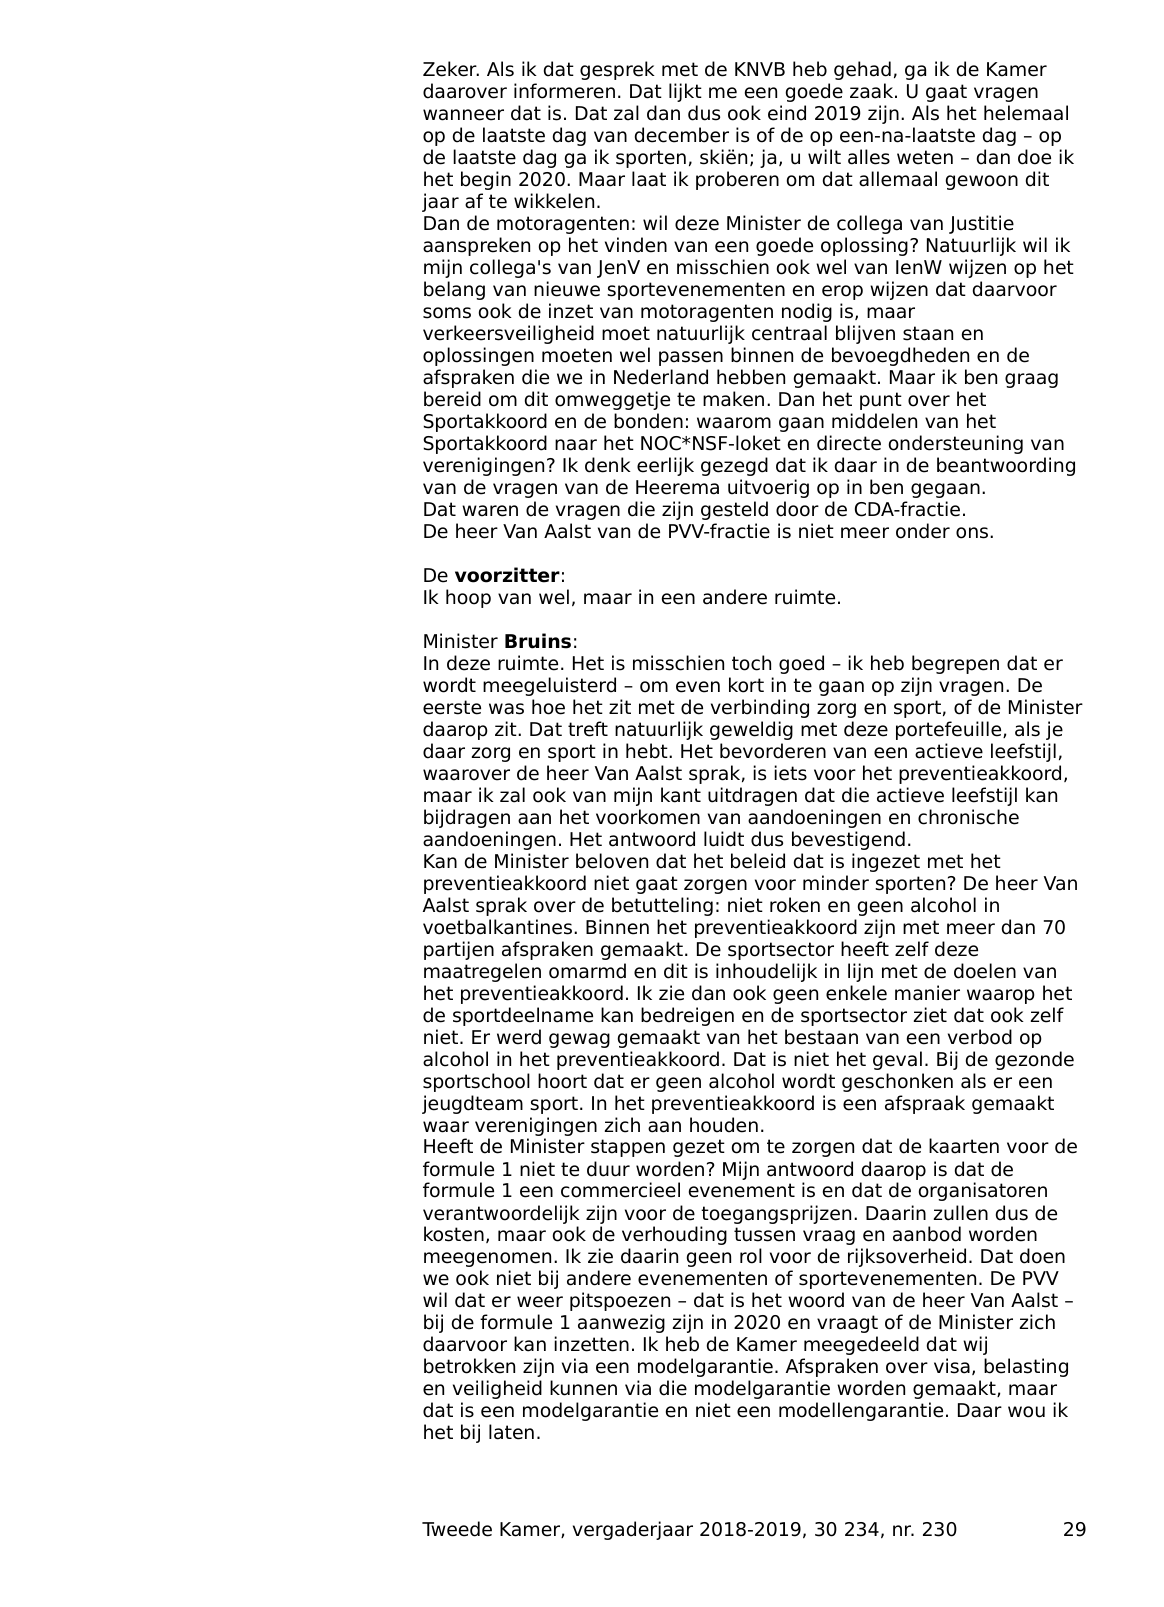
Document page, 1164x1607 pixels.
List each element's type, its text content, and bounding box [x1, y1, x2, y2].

text De voorzitter: [422, 565, 1087, 587]
text In deze ruimte. Het is misschien toch goed – ik heb begrepen dat er wordt meegeluisterd – om even kort in te gaan op zijn vragen. De eerste was hoe het zit met de verbinding zorg en sport, of de Minister daarop zit. Dat treft natuurlijk geweldig met deze portefeuille, als je daar zorg en sport in hebt. Het bevorderen van een actieve leefstijl, waarover de heer Van Aalst sprak, is iets voor het preventieakkoord, maar ik zal ook van mijn kant uitdragen dat die actieve leefstijl kan bijdragen aan het voorkomen van aandoeningen en chronische aandoeningen. Het antwoord luidt dus bevestigend. [422, 653, 1087, 851]
text Heeft de Minister stappen gezet om te zorgen dat de kaarten voor de formule 1 niet te duur worden? Mijn antwoord daarop is dat de formule 1 een commercieel evenement is en dat de organisatoren verantwoordelijk zijn voor de toegangsprijzen. Daarin zullen dus de kosten, maar ook de verhouding tussen vraag en aanbod worden meegenomen. Ik zie daarin geen rol voor de rijksoverheid. Dat doen we ook niet bij andere evenementen of sportevenementen. De PVV wil dat er weer pitspoezen – dat is het woord van de heer Van Aalst – bij de formule 1 aanwezig zijn in 2020 en vraagt of de Minister zich daarvoor kan inzetten. Ik heb de Kamer meegedeeld dat wij betrokken zijn via een modelgarantie. Afspraken over visa, belasting en veiligheid kunnen via die modelgarantie worden gemaakt, maar dat is een modelgarantie en niet een modellengarantie. Daar wou ik het bij laten. [422, 1136, 1087, 1444]
text Dat waren de vragen die zijn gesteld door de CDA-fractie. [422, 499, 1087, 521]
text Ik hoop van wel, maar in een andere ruimte. [422, 587, 1087, 609]
text Dan de motoragenten: wil deze Minister de collega van Justitie aanspreken op het vinden van een goede oplossing? Natuurlijk wil ik mijn collega's van JenV en misschien ook wel van IenW wijzen op het belang van nieuwe sportevenementen en erop wijzen dat daarvoor soms ook de inzet van motoragenten nodig is, maar verkeersveiligheid moet natuurlijk centraal blijven staan en oplossingen moeten wel passen binnen de bevoegdheden en de afspraken die we in Nederland hebben gemaakt. Maar ik ben graag bereid om dit omweggetje te maken. Dan het punt over het Sportakkoord en de bonden: waarom gaan middelen van het Sportakkoord naar het NOC*NSF-loket en directe ondersteuning van verenigingen? Ik denk eerlijk gezegd dat ik daar in de beantwoording van de vragen van de Heerema uitvoerig op in ben gegaan. [422, 213, 1087, 499]
text Kan de Minister beloven dat het beleid dat is ingezet met het preventieakkoord niet gaat zorgen voor minder sporten? De heer Van Aalst sprak over de betutteling: niet roken en geen alcohol in voetbalkantines. Binnen het preventieakkoord zijn met meer dan 70 partijen afspraken gemaakt. De sportsector heeft zelf deze maatregelen omarmd en dit is inhoudelijk in lijn met de doelen van het preventieakkoord. Ik zie dan ook geen enkele manier waarop het de sportdeelname kan bedreigen en de sportsector ziet dat ook zelf niet. Er werd gewag gemaakt van het bestaan van een verbod op alcohol in het preventieakkoord. Dat is niet het geval. Bij de gezonde sportschool hoort dat er geen alcohol wordt geschonken als er een jeugdteam sport. In het preventieakkoord is een afspraak gemaakt waar verenigingen zich aan houden. [422, 851, 1087, 1136]
text Zeker. Als ik dat gesprek met de KNVB heb gehad, ga ik de Kamer daarover informeren. Dat lijkt me een goede zaak. U gaat vragen wanneer dat is. Dat zal dan dus ook eind 2019 zijn. Als het helemaal op de laatste dag van december is of de op een-na-laatste dag – op de laatste dag ga ik sporten, skiën; ja, u wilt alles weten – dan doe ik het begin 2020. Maar laat ik proberen om dat allemaal gewoon dit jaar af te wikkelen. [422, 59, 1087, 213]
text Minister Bruins: [422, 631, 1087, 653]
text De heer Van Aalst van de PVV-fractie is niet meer onder ons. [422, 521, 1087, 543]
